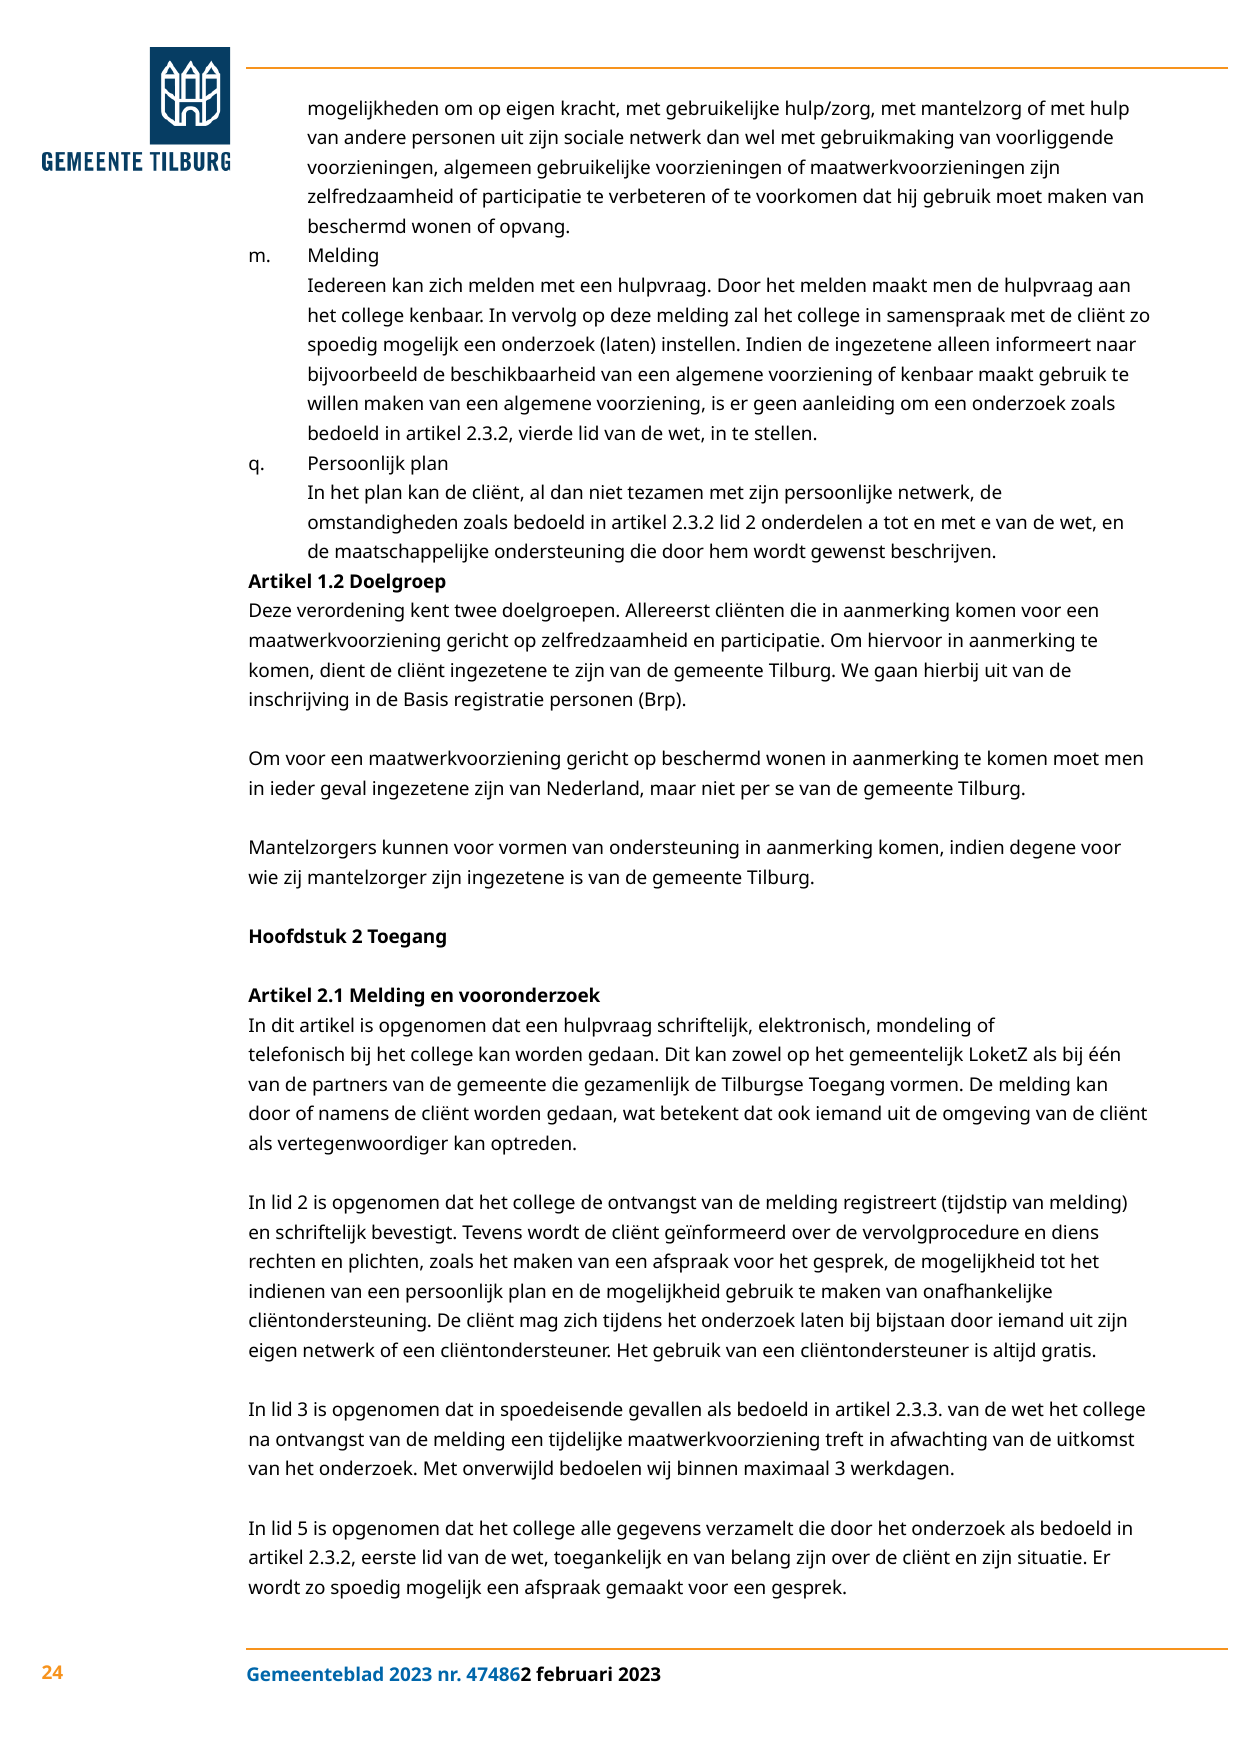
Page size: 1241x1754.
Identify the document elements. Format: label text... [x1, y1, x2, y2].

text Mantelzorgers kunnen voor vormen van ondersteuning in aanmerking komen, indien degene voor wie zij mantelzorger zijn ingezetene is van de gemeente Tilburg. [248, 834, 1152, 890]
text Artikel 2.1 Melding en vooronderzoek [248, 982, 1152, 1008]
text Hoofdstuk 2 Toegang [248, 923, 1152, 949]
text Deze verordening kent twee doelgroepen. Allereerst cliënten die in aanmerking komen voor een maatwerkvoorziening gericht op zelfredzaamheid en participatie. Om hiervoor in aanmerking te komen, dient de cliënt ingezetene te zijn van de gemeente Tilburg. We gaan hierbij uit van de inschrijving in de Basis registratie personen (Brp). [248, 598, 1152, 712]
text Om voor een maatwerkvoorziening gericht op beschermd wonen in aanmerking te komen moet men in ieder geval ingezetene zijn van Nederland, maar niet per se van de gemeente Tilburg. [248, 746, 1152, 801]
text In dit artikel is opgenomen dat een hulpvraag schriftelijk, elektronisch, mondeling of [248, 1012, 1152, 1038]
list Persoonlijk plan [248, 450, 1152, 476]
text In lid 2 is opgenomen dat het college de ontvangst van de melding registreert (tijdstip van melding) en schriftelijk bevestigt. Tevens wordt de cliënt geïnformeerd over de vervolgprocedure en diens rechten en plichten, zoals het maken van een afspraak voor het gesprek, de mogelijkheid tot het indienen van een persoonlijk plan en de mogelijkheid gebruik te maken van onafhankelijke cliëntondersteuning. De cliënt mag zich tijdens het onderzoek laten bij bijstaan door iemand uit zijn eigen netwerk of een cliëntondersteuner. Het gebruik van een cliëntondersteuner is altijd gratis. [248, 1189, 1152, 1363]
text telefonisch bij het college kan worden gedaan. Dit kan zowel op het gemeentelijk LoketZ als bij één van de partners van de gemeente die gezamenlijk de Tilburgse Toegang vormen. De melding kan door of namens de cliënt worden gedaan, wat betekent dat ook iemand uit de omgeving van de cliënt als vertegenwoordiger kan optreden. [248, 1041, 1152, 1156]
list mogelijkheden om op eigen kracht, met gebruikelijke hulp/zorg, met mantelzorg of met hulp van andere personen uit zijn sociale netwerk dan wel met gebruikmaking van voorliggende voorzieningen, algemeen gebruikelijke voorzieningen of maatwerkvoorzieningen zijn zelfredzaamheid of participatie te verbeteren of te voorkomen dat hij gebruik moet maken van beschermd wonen of opvang. [248, 95, 1152, 239]
text In lid 5 is opgenomen dat het college alle gegevens verzamelt die door het onderzoek als bedoeld in artikel 2.3.2, eerste lid van de wet, toegankelijk en van belang zijn over de cliënt en zijn situatie. Er wordt zo spoedig mogelijk een afspraak gemaakt voor een gesprek. [248, 1515, 1152, 1600]
list In het plan kan de cliënt, al dan niet tezamen met zijn persoonlijke netwerk, de omstandigheden zoals bedoeld in artikel 2.3.2 lid 2 onderdelen a tot en met e van de wet, en de maatschappelijke ondersteuning die door hem wordt gewenst beschrijven. [248, 479, 1152, 564]
text Artikel 1.2 Doelgroep [248, 568, 1152, 594]
list Iedereen kan zich melden met een hulpvraag. Door het melden maakt men de hulpvraag aan het college kenbaar. In vervolg op deze melding zal het college in samenspraak met de cliënt zo spoedig mogelijk een onderzoek (laten) instellen. Indien de ingezetene alleen informeert naar bijvoorbeeld de beschikbaarheid van een algemene voorziening of kenbaar maakt gebruik te willen maken van een algemene voorziening, is er geen aanleiding om een onderzoek zoals bedoeld in artikel 2.3.2, vierde lid van de wet, in te stellen. [248, 272, 1152, 446]
text In lid 3 is opgenomen dat in spoedeisende gevallen als bedoeld in artikel 2.3.3. van de wet het college na ontvangst van de melding een tijdelijke maatwerkvoorziening treft in afwachting van de uitkomst van het onderzoek. Met onverwijld bedoelen wij binnen maximaal 3 werkdagen. [248, 1396, 1152, 1481]
list Melding [248, 243, 1152, 268]
picture [41, 47, 231, 172]
